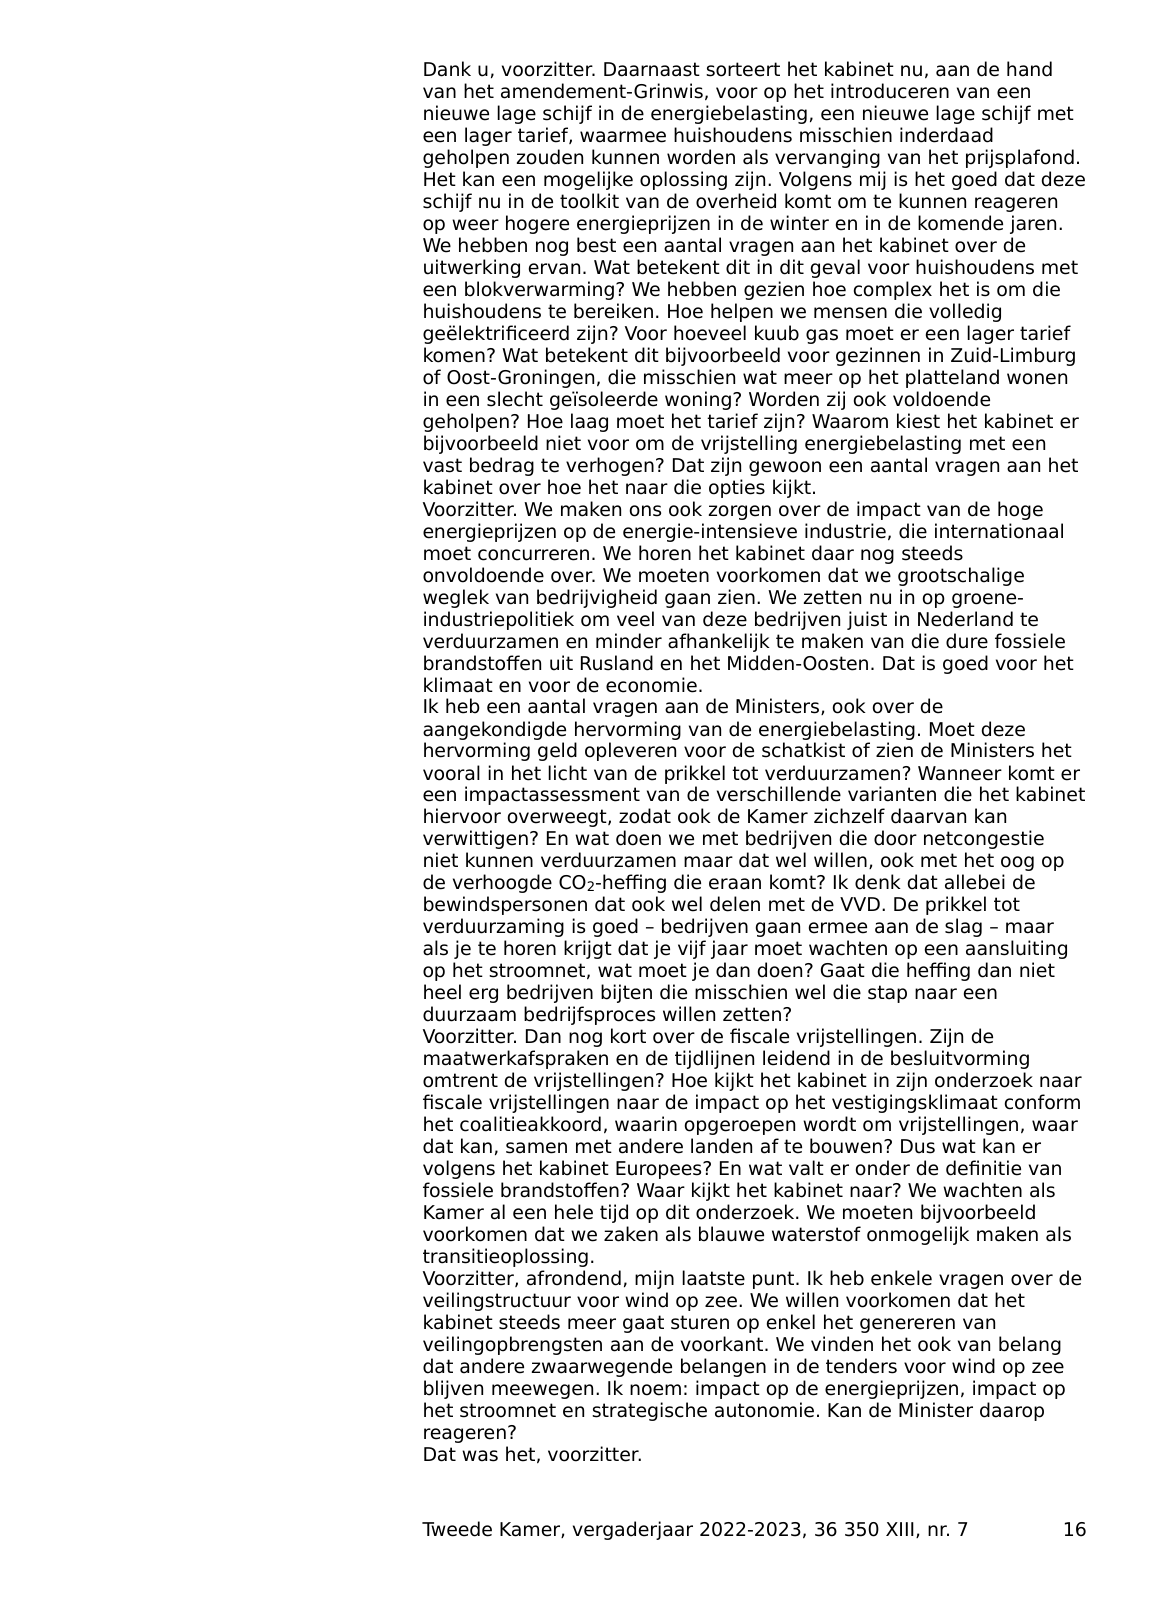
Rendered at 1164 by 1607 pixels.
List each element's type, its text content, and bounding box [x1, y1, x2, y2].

text Voorzitter. We maken ons ook zorgen over de impact van de hoge energieprijzen op de energie-intensieve industrie, die internationaal moet concurreren. We horen het kabinet daar nog steeds onvoldoende over. We moeten voorkomen dat we grootschalige weglek van bedrijvigheid gaan zien. We zetten nu in op groene-industriepolitiek om veel van deze bedrijven juist in Nederland te verduurzamen en minder afhankelijk te maken van die dure fossiele brandstoffen uit Rusland en het Midden-Oosten. Dat is goed voor het klimaat en voor de economie. [422, 499, 1087, 696]
text Voorzitter, afrondend, mijn laatste punt. Ik heb enkele vragen over de veilingstructuur voor wind op zee. We willen voorkomen dat het kabinet steeds meer gaat sturen op enkel het genereren van veilingopbrengsten aan de voorkant. We vinden het ook van belang dat andere zwaarwegende belangen in de tenders voor wind op zee blijven meewegen. Ik noem: impact op de energieprijzen, impact op het stroomnet en strategische autonomie. Kan de Minister daarop reageren? [422, 1268, 1087, 1444]
text Voorzitter. Dan nog kort over de fiscale vrijstellingen. Zijn de maatwerkafspraken en de tijdlijnen leidend in de besluitvorming omtrent de vrijstellingen? Hoe kijkt het kabinet in zijn onderzoek naar fiscale vrijstellingen naar de impact op het vestigingsklimaat conform het coalitieakkoord, waarin opgeroepen wordt om vrijstellingen, waar dat kan, samen met andere landen af te bouwen? Dus wat kan er volgens het kabinet Europees? En wat valt er onder de definitie van fossiele brandstoffen? Waar kijkt het kabinet naar? We wachten als Kamer al een hele tijd op dit onderzoek. We moeten bijvoorbeeld voorkomen dat we zaken als blauwe waterstof onmogelijk maken als transitieoplossing. [422, 1026, 1087, 1268]
text We hebben nog best een aantal vragen aan het kabinet over de uitwerking ervan. Wat betekent dit in dit geval voor huishoudens met een blokverwarming? We hebben gezien hoe complex het is om die huishoudens te bereiken. Hoe helpen we mensen die volledig geëlektrificeerd zijn? Voor hoeveel kuub gas moet er een lager tarief komen? Wat betekent dit bijvoorbeeld voor gezinnen in Zuid-Limburg of Oost-Groningen, die misschien wat meer op het platteland wonen in een slecht geïsoleerde woning? Worden zij ook voldoende geholpen? Hoe laag moet het tarief zijn? Waarom kiest het kabinet er bijvoorbeeld niet voor om de vrijstelling energiebelasting met een vast bedrag te verhogen? Dat zijn gewoon een aantal vragen aan het kabinet over hoe het naar die opties kijkt. [422, 235, 1087, 499]
text Ik heb een aantal vragen aan de Ministers, ook over de aangekondigde hervorming van de energiebelasting. Moet deze hervorming geld opleveren voor de schatkist of zien de Ministers het vooral in het licht van de prikkel tot verduurzamen? Wanneer komt er een impactassessment van de verschillende varianten die het kabinet hiervoor overweegt, zodat ook de Kamer zichzelf daarvan kan verwittigen? En wat doen we met bedrijven die door netcongestie niet kunnen verduurzamen maar dat wel willen, ook met het oog op de verhoogde CO2-heffing die eraan komt? Ik denk dat allebei de bewindspersonen dat ook wel delen met de VVD. De prikkel tot verduurzaming is goed – bedrijven gaan ermee aan de slag – maar als je te horen krijgt dat je vijf jaar moet wachten op een aansluiting op het stroomnet, wat moet je dan doen? Gaat die heffing dan niet heel erg bedrijven bijten die misschien wel die stap naar een duurzaam bedrijfsproces willen zetten? [422, 696, 1087, 1026]
text Dat was het, voorzitter. [422, 1444, 1087, 1466]
text Dank u, voorzitter. Daarnaast sorteert het kabinet nu, aan de hand van het amendement-Grinwis, voor op het introduceren van een nieuwe lage schijf in de energiebelasting, een nieuwe lage schijf met een lager tarief, waarmee huishoudens misschien inderdaad geholpen zouden kunnen worden als vervanging van het prijsplafond. Het kan een mogelijke oplossing zijn. Volgens mij is het goed dat deze schijf nu in de toolkit van de overheid komt om te kunnen reageren op weer hogere energieprijzen in de winter en in de komende jaren. [422, 59, 1087, 235]
